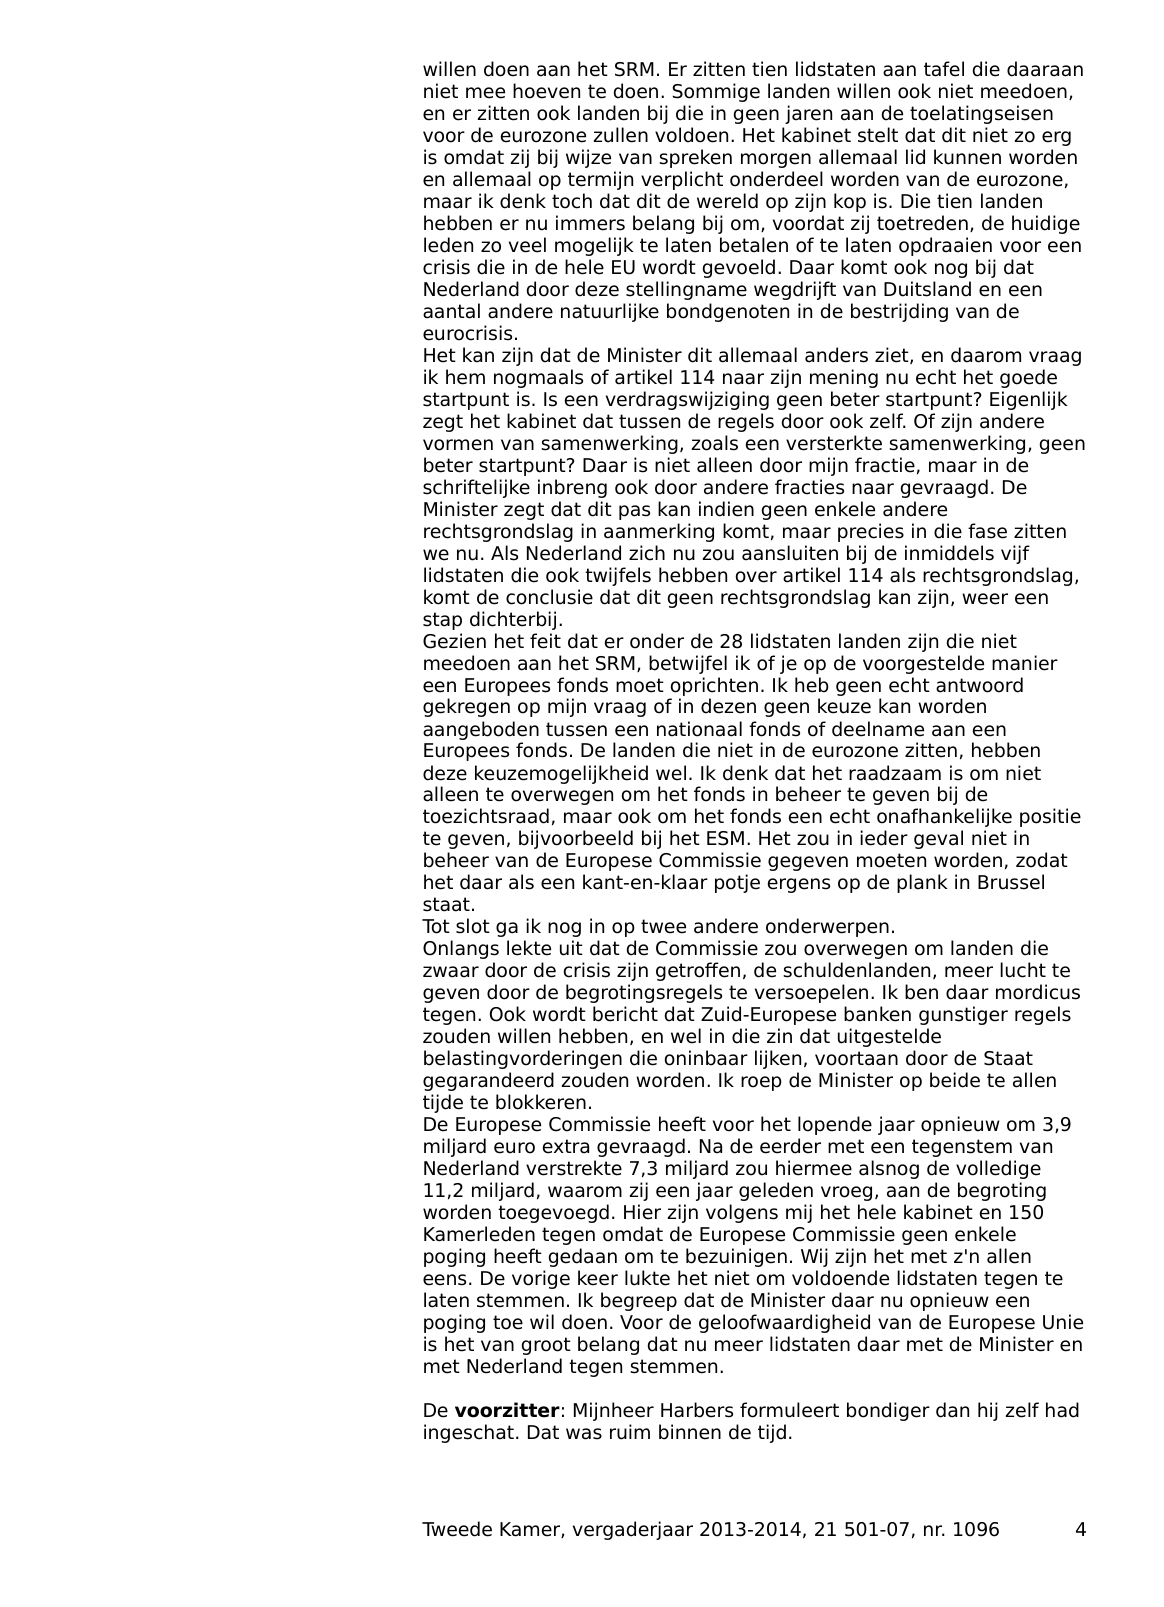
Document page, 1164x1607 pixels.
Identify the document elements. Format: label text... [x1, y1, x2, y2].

text Tot slot ga ik nog in op twee andere onderwerpen. [422, 916, 1087, 938]
text Onlangs lekte uit dat de Commissie zou overwegen om landen die zwaar door de crisis zijn getroffen, de schuldenlanden, meer lucht te geven door de begrotingsregels te versoepelen. Ik ben daar mordicus tegen. Ook wordt bericht dat Zuid-Europese banken gunstiger regels zouden willen hebben, en wel in die zin dat uitgestelde belastingvorderingen die oninbaar lijken, voortaan door de Staat gegarandeerd zouden worden. Ik roep de Minister op beide te allen tijde te blokkeren. [422, 938, 1087, 1114]
text willen doen aan het SRM. Er zitten tien lidstaten aan tafel die daaraan niet mee hoeven te doen. Sommige landen willen ook niet meedoen, en er zitten ook landen bij die in geen jaren aan de toelatingseisen voor de eurozone zullen voldoen. Het kabinet stelt dat dit niet zo erg is omdat zij bij wijze van spreken morgen allemaal lid kunnen worden en allemaal op termijn verplicht onderdeel worden van de eurozone, maar ik denk toch dat dit de wereld op zijn kop is. Die tien landen hebben er nu immers belang bij om, voordat zij toetreden, de huidige leden zo veel mogelijk te laten betalen of te laten opdraaien voor een crisis die in de hele EU wordt gevoeld. Daar komt ook nog bij dat Nederland door deze stellingname wegdrijft van Duitsland en een aantal andere natuurlijke bondgenoten in de bestrijding van de eurocrisis. [422, 59, 1087, 345]
text De Europese Commissie heeft voor het lopende jaar opnieuw om 3,9 miljard euro extra gevraagd. Na de eerder met een tegenstem van Nederland verstrekte 7,3 miljard zou hiermee alsnog de volledige 11,2 miljard, waarom zij een jaar geleden vroeg, aan de begroting worden toegevoegd. Hier zijn volgens mij het hele kabinet en 150 Kamerleden tegen omdat de Europese Commissie geen enkele poging heeft gedaan om te bezuinigen. Wij zijn het met z'n allen eens. De vorige keer lukte het niet om voldoende lidstaten tegen te laten stemmen. Ik begreep dat de Minister daar nu opnieuw een poging toe wil doen. Voor de geloofwaardigheid van de Europese Unie is het van groot belang dat nu meer lidstaten daar met de Minister en met Nederland tegen stemmen. [422, 1114, 1087, 1378]
text Het kan zijn dat de Minister dit allemaal anders ziet, en daarom vraag ik hem nogmaals of artikel 114 naar zijn mening nu echt het goede startpunt is. Is een verdragswijziging geen beter startpunt? Eigenlijk zegt het kabinet dat tussen de regels door ook zelf. Of zijn andere vormen van samenwerking, zoals een versterkte samenwerking, geen beter startpunt? Daar is niet alleen door mijn fractie, maar in de schriftelijke inbreng ook door andere fracties naar gevraagd. De Minister zegt dat dit pas kan indien geen enkele andere rechtsgrondslag in aanmerking komt, maar precies in die fase zitten we nu. Als Nederland zich nu zou aansluiten bij de inmiddels vijf lidstaten die ook twijfels hebben over artikel 114 als rechtsgrondslag, komt de conclusie dat dit geen rechtsgrondslag kan zijn, weer een stap dichterbij. [422, 345, 1087, 631]
text Gezien het feit dat er onder de 28 lidstaten landen zijn die niet meedoen aan het SRM, betwijfel ik of je op de voorgestelde manier een Europees fonds moet oprichten. Ik heb geen echt antwoord gekregen op mijn vraag of in dezen geen keuze kan worden aangeboden tussen een nationaal fonds of deelname aan een Europees fonds. De landen die niet in de eurozone zitten, hebben deze keuzemogelijkheid wel. Ik denk dat het raadzaam is om niet alleen te overwegen om het fonds in beheer te geven bij de toezichtsraad, maar ook om het fonds een echt onafhankelijke positie te geven, bijvoorbeeld bij het ESM. Het zou in ieder geval niet in beheer van de Europese Commissie gegeven moeten worden, zodat het daar als een kant-en-klaar potje ergens op de plank in Brussel staat. [422, 631, 1087, 916]
text De voorzitter: Mijnheer Harbers formuleert bondiger dan hij zelf had ingeschat. Dat was ruim binnen de tijd. [422, 1400, 1087, 1444]
